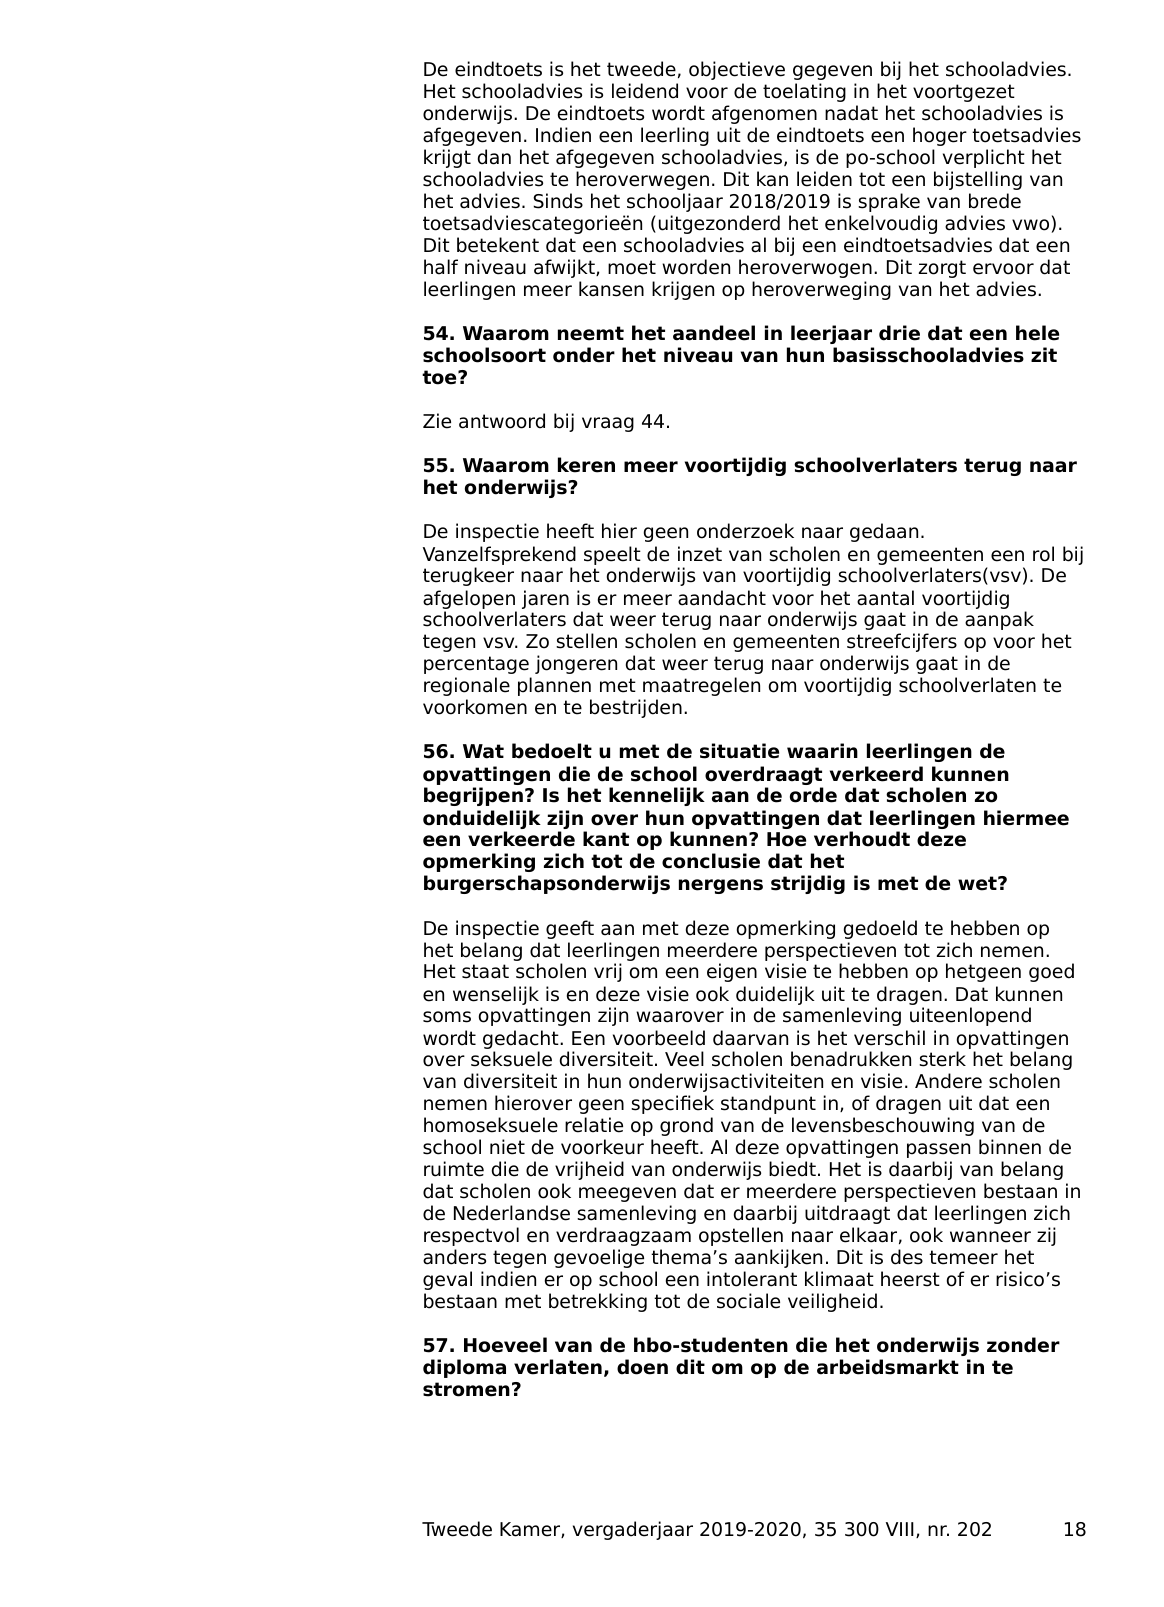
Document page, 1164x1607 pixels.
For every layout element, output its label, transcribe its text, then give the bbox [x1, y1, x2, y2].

text De inspectie geeft aan met deze opmerking gedoeld te hebben op het belang dat leerlingen meerdere perspectieven tot zich nemen. Het staat scholen vrij om een eigen visie te hebben op hetgeen goed en wenselijk is en deze visie ook duidelijk uit te dragen. Dat kunnen soms opvattingen zijn waarover in de samenleving uiteenlopend wordt gedacht. Een voorbeeld daarvan is het verschil in opvattingen over seksuele diversiteit. Veel scholen benadrukken sterk het belang van diversiteit in hun onderwijsactiviteiten en visie. Andere scholen nemen hierover geen specifiek standpunt in, of dragen uit dat een homoseksuele relatie op grond van de levensbeschouwing van de school niet de voorkeur heeft. Al deze opvattingen passen binnen de ruimte die de vrijheid van onderwijs biedt. Het is daarbij van belang dat scholen ook meegeven dat er meerdere perspectieven bestaan in de Nederlandse samenleving en daarbij uitdraagt dat leerlingen zich respectvol en verdraagzaam opstellen naar elkaar, ook wanneer zij anders tegen gevoelige thema’s aankijken. Dit is des temeer het geval indien er op school een intolerant klimaat heerst of er risico’s bestaan met betrekking tot de sociale veiligheid. [422, 917, 1087, 1313]
text De inspectie heeft hier geen onderzoek naar gedaan. Vanzelfsprekend speelt de inzet van scholen en gemeenten een rol bij terugkeer naar het onderwijs van voortijdig schoolverlaters(vsv). De afgelopen jaren is er meer aandacht voor het aantal voortijdig schoolverlaters dat weer terug naar onderwijs gaat in de aanpak tegen vsv. Zo stellen scholen en gemeenten streefcijfers op voor het percentage jongeren dat weer terug naar onderwijs gaat in de regionale plannen met maatregelen om voortijdig schoolverlaten te voorkomen en te bestrijden. [422, 521, 1087, 719]
text 57. Hoeveel van de hbo-studenten die het onderwijs zonder diploma verlaten, doen dit om op de arbeidsmarkt in te stromen? [422, 1335, 1087, 1401]
text Zie antwoord bij vraag 44. [422, 411, 1087, 433]
text 55. Waarom keren meer voortijdig schoolverlaters terug naar het onderwijs? [422, 455, 1087, 499]
text De eindtoets is het tweede, objectieve gegeven bij het schooladvies. Het schooladvies is leidend voor de toelating in het voortgezet onderwijs. De eindtoets wordt afgenomen nadat het schooladvies is afgegeven. Indien een leerling uit de eindtoets een hoger toetsadvies krijgt dan het afgegeven schooladvies, is de po-school verplicht het schooladvies te heroverwegen. Dit kan leiden tot een bijstelling van het advies. Sinds het schooljaar 2018/2019 is sprake van brede toetsadviescategorieën (uitgezonderd het enkelvoudig advies vwo). Dit betekent dat een schooladvies al bij een eindtoetsadvies dat een half niveau afwijkt, moet worden heroverwogen. Dit zorgt ervoor dat leerlingen meer kansen krijgen op heroverweging van het advies. [422, 59, 1087, 301]
text 56. Wat bedoelt u met de situatie waarin leerlingen de opvattingen die de school overdraagt verkeerd kunnen begrijpen? Is het kennelijk aan de orde dat scholen zo onduidelijk zijn over hun opvattingen dat leerlingen hiermee een verkeerde kant op kunnen? Hoe verhoudt deze opmerking zich tot de conclusie dat het burgerschapsonderwijs nergens strijdig is met de wet? [422, 741, 1087, 895]
text 54. Waarom neemt het aandeel in leerjaar drie dat een hele schoolsoort onder het niveau van hun basisschooladvies zit toe? [422, 323, 1087, 389]
